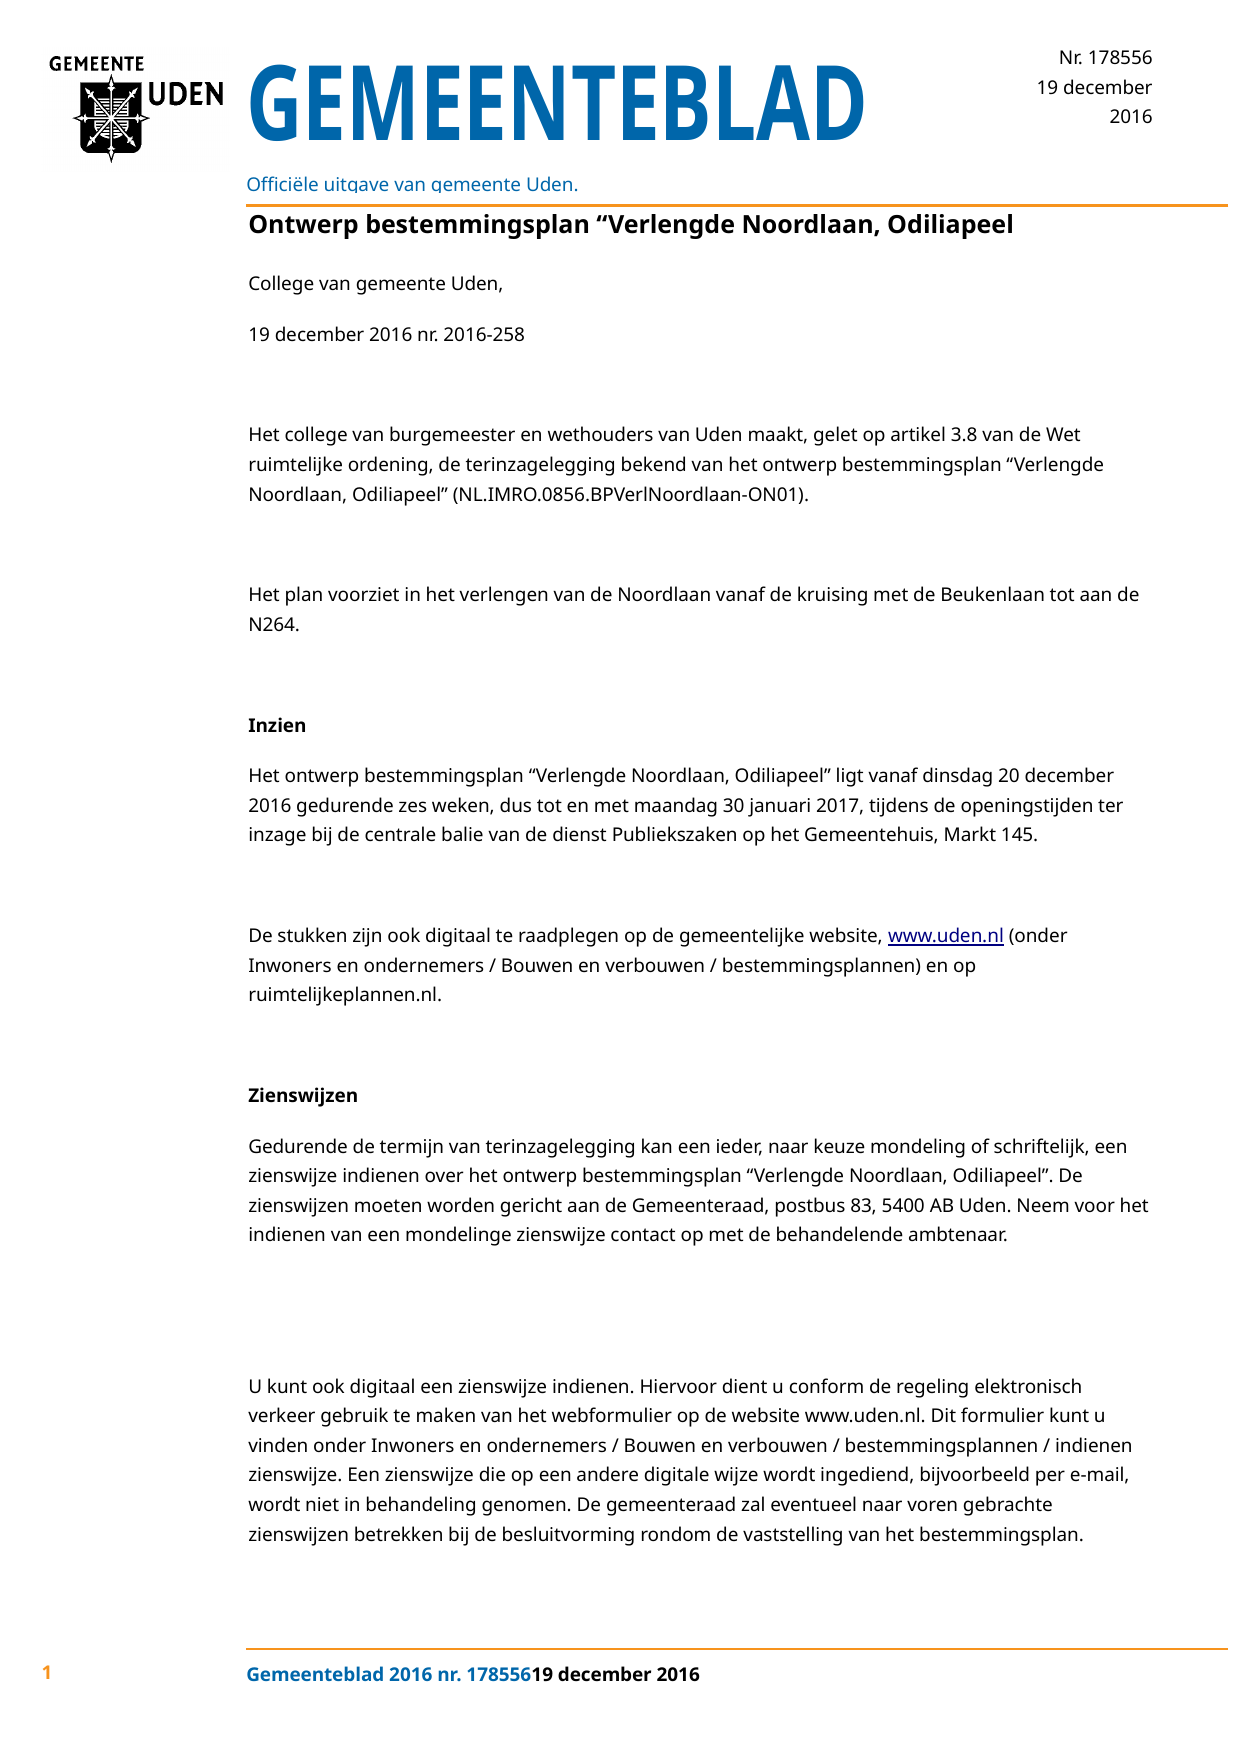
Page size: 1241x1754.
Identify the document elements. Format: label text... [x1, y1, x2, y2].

text Het plan voorziet in het verlengen van de Noordlaan vanaf de kruising met de Beukenlaan tot aan de N264. [248, 582, 1152, 637]
text De stukken zijn ook digitaal te raadplegen op de gemeentelijke website, www.uden.nl (onder Inwoners en ondernemers / Bouwen en verbouwen / bestemmingsplannen) en op ruimtelijkeplannen.nl. [248, 922, 1152, 1007]
text Het college van burgemeester en wethouders van Uden maakt, gelet op artikel 3.8 van de Wet ruimtelijke ordening, de terinzagelegging bekend van het ontwerp bestemmingsplan “Verlengde Noordlaan, Odiliapeel” (NL.IMRO.0856.BPVerlNoordlaan-ON01). [248, 422, 1152, 506]
text U kunt ook digitaal een zienswijze indienen. Hiervoor dient u conform de regeling elektronisch verkeer gebruik te maken van het webformulier op de website www.uden.nl. Dit formulier kunt u vinden onder Inwoners en ondernemers / Bouwen en verbouwen / bestemmingsplannen / indienen zienswijze. Een zienswijze die op een andere digitale wijze wordt ingediend, bijvoorbeeld per e-mail, wordt niet in behandeling genomen. De gemeenteraad zal eventueel naar voren gebrachte zienswijzen betrekken bij de besluitvorming rondom de vaststelling van het bestemmingsplan. [248, 1373, 1152, 1546]
text Gedurende de termijn van terinzagelegging kan een ieder, naar keuze mondeling of schriftelijk, een zienswijze indienen over het ontwerp bestemmingsplan “Verlengde Noordlaan, Odiliapeel”. De zienswijzen moeten worden gericht aan de Gemeenteraad, postbus 83, 5400 AB Uden. Neem voor het indienen van een mondelinge zienswijze contact op met de behandelende ambtenaar. [248, 1133, 1152, 1247]
text 19 december 2016 nr. 2016-258 [248, 321, 1152, 346]
text Het ontwerp bestemmingsplan “Verlengde Noordlaan, Odiliapeel” ligt vanaf dinsdag 20 december 2016 gedurende zes weken, dus tot en met maandag 30 januari 2017, tijdens de openingstijden ter inzage bij de centrale balie van de dienst Publiekszaken op het Gemeentehuis, Markt 145. [248, 762, 1152, 847]
text College van gemeente Uden, [248, 270, 1152, 296]
text Zienswijzen [248, 1082, 1152, 1108]
text Ontwerp bestemmingsplan “Verlengde Noordlaan, Odiliapeel [248, 207, 1152, 241]
picture [41, 47, 231, 172]
text Inzien [248, 712, 1152, 738]
